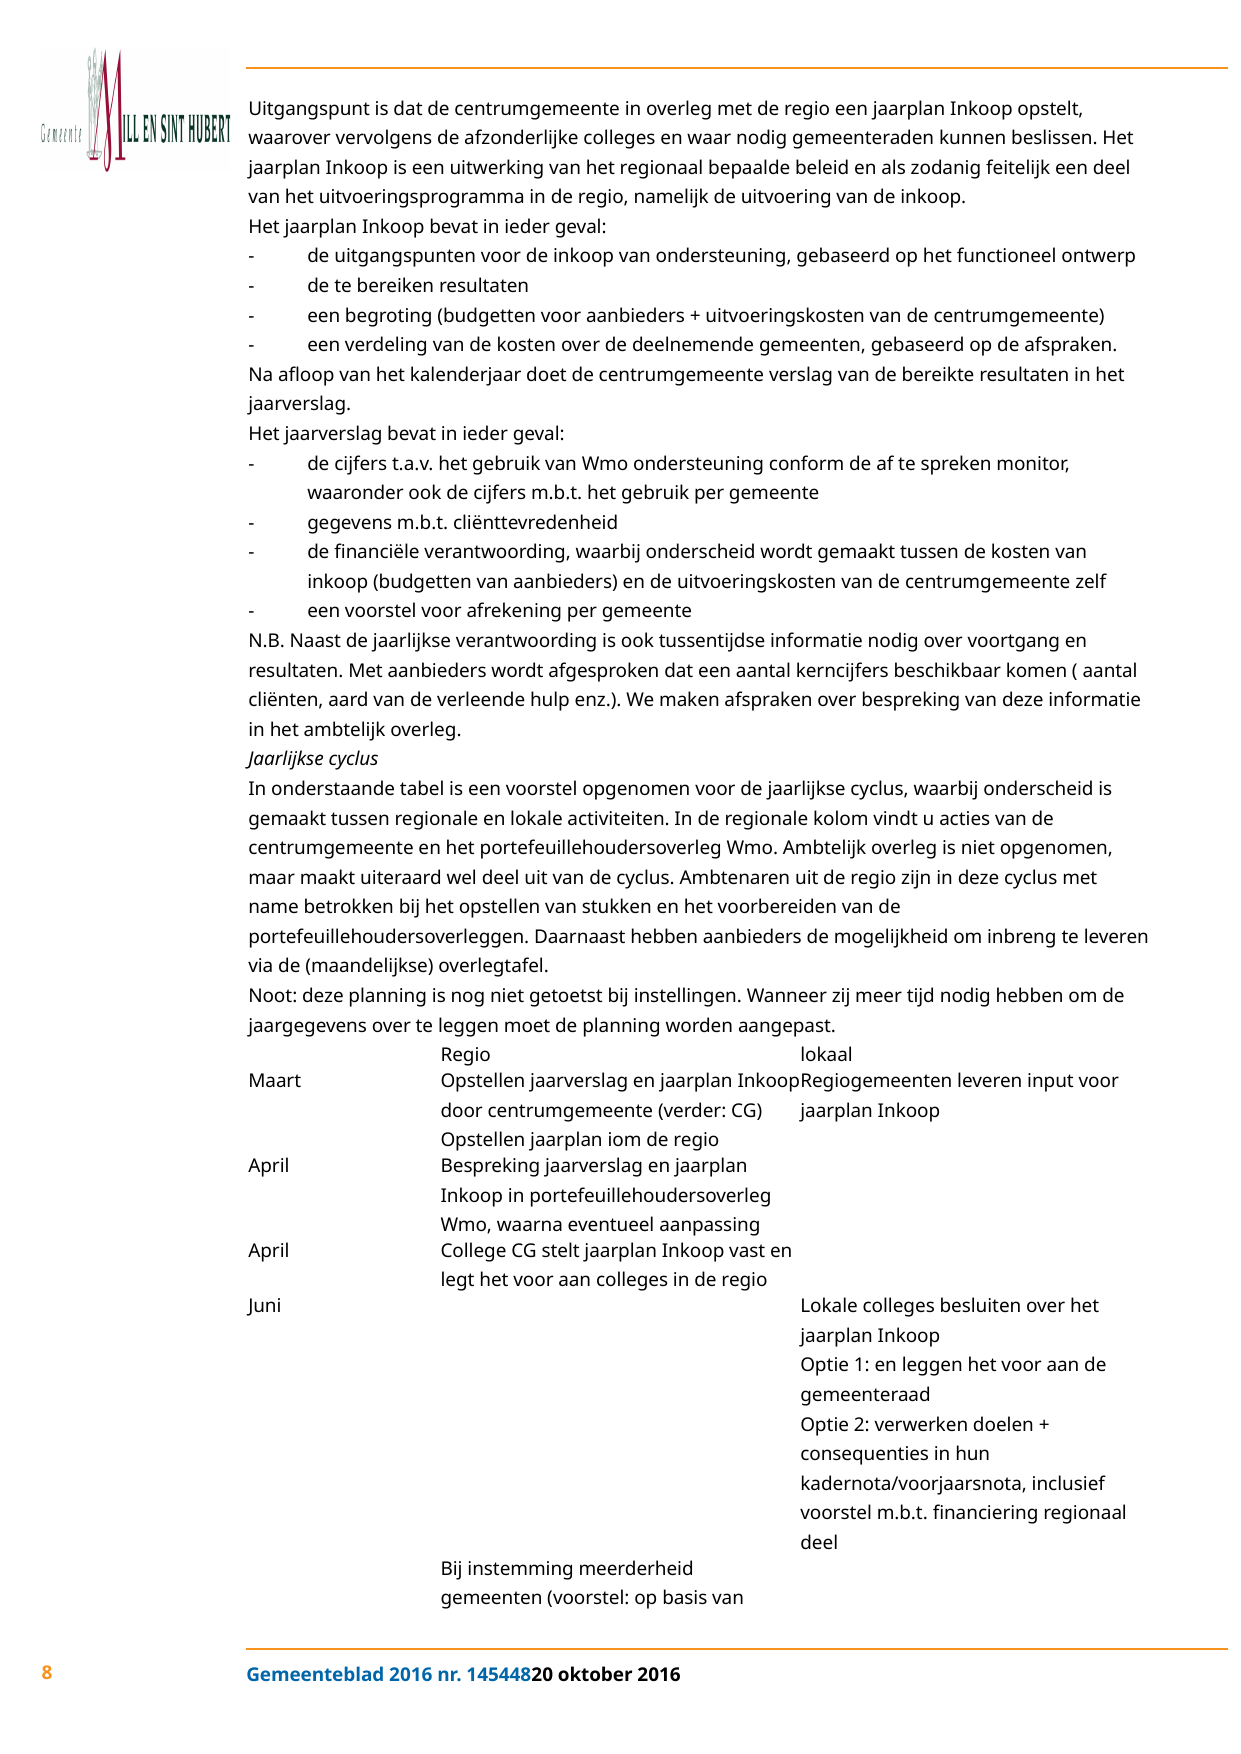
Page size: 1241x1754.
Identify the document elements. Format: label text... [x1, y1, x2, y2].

picture [41, 47, 231, 172]
table_cell College CG stelt jaarplan Inkoop vast en legt het voor aan colleges in de regio [440, 1237, 800, 1292]
text Jaarlijkse cyclus [248, 746, 1152, 771]
table_cell Bij instemming meerderheid gemeenten (voorstel: op basis van [440, 1555, 800, 1610]
table_header [248, 1042, 440, 1067]
table_cell Regiogemeenten leveren input voor jaarplan Inkoop [800, 1067, 1152, 1152]
table_cell April [248, 1152, 440, 1237]
table_cell [440, 1293, 800, 1555]
table_header lokaal [800, 1042, 1152, 1067]
list gegevens m.b.t. cliënttevredenheid [248, 509, 1152, 535]
table_cell Opstellen jaarverslag en jaarplan Inkoop door centrumgemeente (verder: CG) Opstellen jaarplan iom de regio [440, 1067, 800, 1152]
table_cell Lokale colleges besluiten over het jaarplan Inkoop Optie 1: en leggen het voor aan de gemeenteraad Optie 2: verwerken doelen + consequenties in hun kadernota/voorjaarsnota, inclusief voorstel m.b.t. financiering regionaal deel [800, 1293, 1152, 1555]
list een begroting (budgetten voor aanbieders + uitvoeringskosten van de centrumgemeente) [248, 302, 1152, 328]
table_cell [800, 1152, 1152, 1237]
list een voorstel voor afrekening per gemeente [248, 598, 1152, 623]
text N.B. Naast de jaarlijkse verantwoording is ook tussentijdse informatie nodig over voortgang en resultaten. Met aanbieders wordt afgesproken dat een aantal kerncijfers beschikbaar komen ( aantal cliënten, aard van de verleende hulp enz.). We maken afspraken over bespreking van deze informatie in het ambtelijk overleg. [248, 627, 1152, 742]
text Het jaarverslag bevat in ieder geval: [248, 420, 1152, 446]
text Na afloop van het kalenderjaar doet de centrumgemeente verslag van de bereikte resultaten in het jaarverslag. [248, 361, 1152, 416]
list de cijfers t.a.v. het gebruik van Wmo ondersteuning conform de af te spreken monitor, waaronder ook de cijfers m.b.t. het gebruik per gemeente [248, 450, 1152, 505]
table_cell Maart [248, 1067, 440, 1152]
text Het jaarplan Inkoop bevat in ieder geval: [248, 213, 1152, 239]
list de financiële verantwoording, waarbij onderscheid wordt gemaakt tussen de kosten van inkoop (budgetten van aanbieders) en de uitvoeringskosten van de centrumgemeente zelf [248, 538, 1152, 594]
table_cell [800, 1555, 1152, 1610]
list de uitgangspunten voor de inkoop van ondersteuning, gebaseerd op het functioneel ontwerp [248, 243, 1152, 268]
text Uitgangspunt is dat de centrumgemeente in overleg met de regio een jaarplan Inkoop opstelt, waarover vervolgens de afzonderlijke colleges en waar nodig gemeenteraden kunnen beslissen. Het jaarplan Inkoop is een uitwerking van het regionaal bepaalde beleid en als zodanig feitelijk een deel van het uitvoeringsprogramma in de regio, namelijk de uitvoering van de inkoop. [248, 95, 1152, 209]
table_cell Bespreking jaarverslag en jaarplan Inkoop in portefeuillehoudersoverleg Wmo, waarna eventueel aanpassing [440, 1152, 800, 1237]
table_header Regio [440, 1042, 800, 1067]
table_cell [248, 1555, 440, 1610]
text Noot: deze planning is nog niet getoetst bij instellingen. Wanneer zij meer tijd nodig hebben om de jaargegevens over te leggen moet de planning worden aangepast. [248, 982, 1152, 1038]
table_cell [800, 1237, 1152, 1292]
table_cell Juni [248, 1293, 440, 1555]
table_cell April [248, 1237, 440, 1292]
list de te bereiken resultaten [248, 272, 1152, 298]
list een verdeling van de kosten over de deelnemende gemeenten, gebaseerd op de afspraken. [248, 331, 1152, 357]
text In onderstaande tabel is een voorstel opgenomen voor de jaarlijkse cyclus, waarbij onderscheid is gemaakt tussen regionale en lokale activiteiten. In de regionale kolom vindt u acties van de centrumgemeente en het portefeuillehoudersoverleg Wmo. Ambtelijk overleg is niet opgenomen, maar maakt uiteraard wel deel uit van de cyclus. Ambtenaren uit de regio zijn in deze cyclus met name betrokken bij het opstellen van stukken en het voorbereiden van de portefeuillehoudersoverleggen. Daarnaast hebben aanbieders de mogelijkheid om inbreng te leveren via de (maandelijkse) overlegtafel. [248, 775, 1152, 978]
